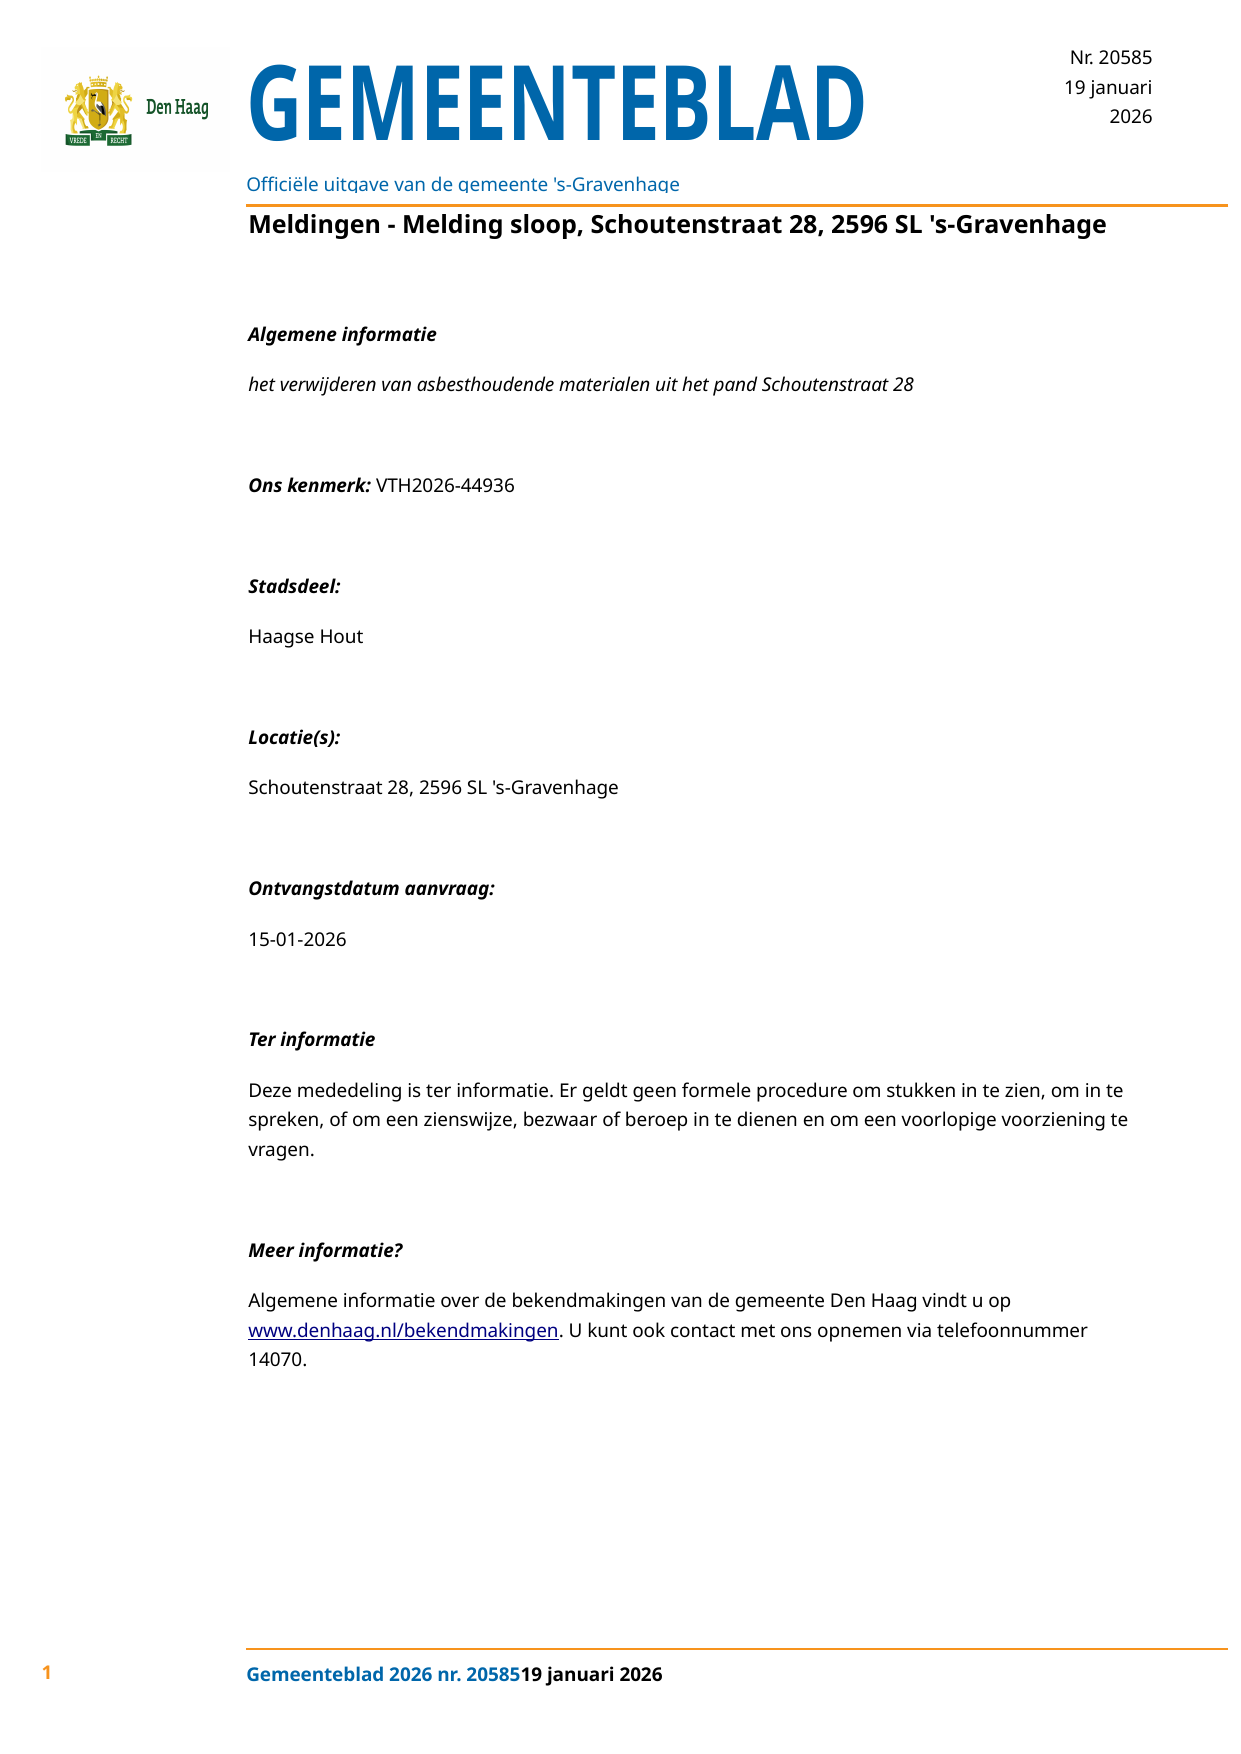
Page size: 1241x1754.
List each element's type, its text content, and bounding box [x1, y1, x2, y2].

text Ons kenmerk: VTH2026-44936 [248, 472, 1152, 498]
text 15-01-2026 [248, 926, 1152, 951]
text Meldingen - Melding sloop, Schoutenstraat 28, 2596 SL 's-Gravenhage [248, 207, 1152, 241]
text Schoutenstraat 28, 2596 SL 's-Gravenhage [248, 774, 1152, 800]
text het verwijderen van asbesthoudende materialen uit het pand Schoutenstraat 28 [248, 371, 1152, 397]
text Ter informatie [248, 1027, 1152, 1052]
text Haagse Hout [248, 623, 1152, 649]
text Algemene informatie [248, 321, 1152, 346]
picture [41, 47, 231, 172]
text Meer informatie? [248, 1237, 1152, 1263]
text Algemene informatie over de bekendmakingen van de gemeente Den Haag vindt u op www.denhaag.nl/bekendmakingen. U kunt ook contact met ons opnemen via telefoonnummer 14070. [248, 1287, 1152, 1372]
text Ontvangstdatum aanvraag: [248, 875, 1152, 901]
text Deze mededeling is ter informatie. Er geldt geen formele procedure om stukken in te zien, om in te spreken, of om een zienswijze, bezwaar of beroep in te dienen en om een voorlopige voorziening te vragen. [248, 1077, 1152, 1162]
text Stadsdeel: [248, 573, 1152, 598]
text Locatie(s): [248, 724, 1152, 750]
